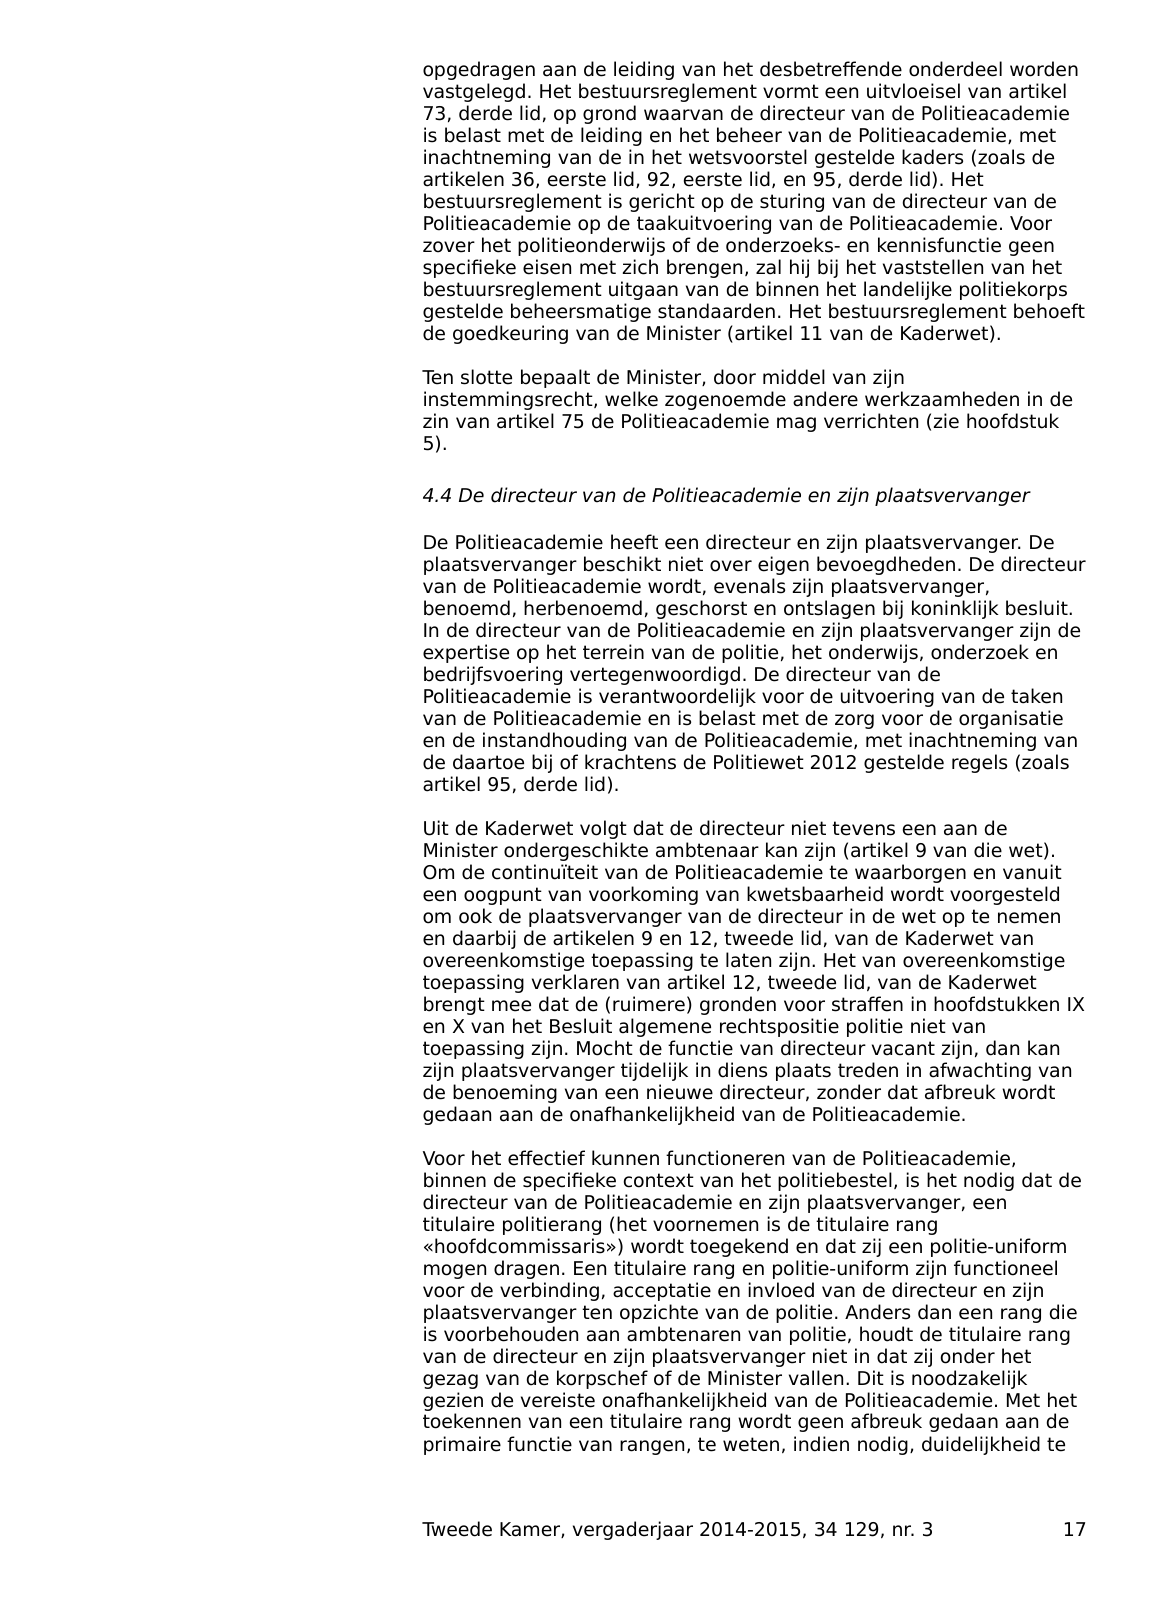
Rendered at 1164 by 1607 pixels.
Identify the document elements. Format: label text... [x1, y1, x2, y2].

text opgedragen aan de leiding van het desbetreffende onderdeel worden vastgelegd. Het bestuursreglement vormt een uitvloeisel van artikel 73, derde lid, op grond waarvan de directeur van de Politieacademie is belast met de leiding en het beheer van de Politieacademie, met inachtneming van de in het wetsvoorstel gestelde kaders (zoals de artikelen 36, eerste lid, 92, eerste lid, en 95, derde lid). Het bestuursreglement is gericht op de sturing van de directeur van de Politieacademie op de taakuitvoering van de Politieacademie. Voor zover het politieonderwijs of de onderzoeks- en kennisfunctie geen specifieke eisen met zich brengen, zal hij bij het vaststellen van het bestuursreglement uitgaan van de binnen het landelijke politiekorps gestelde beheersmatige standaarden. Het bestuursreglement behoeft de goedkeuring van de Minister (artikel 11 van de Kaderwet). [422, 59, 1087, 345]
text Voor het effectief kunnen functioneren van de Politieacademie, binnen de specifieke context van het politiebestel, is het nodig dat de directeur van de Politieacademie en zijn plaatsvervanger, een titulaire politierang (het voornemen is de titulaire rang «hoofdcommissaris») wordt toegekend en dat zij een politie-uniform mogen dragen. Een titulaire rang en politie-uniform zijn functioneel voor de verbinding, acceptatie en invloed van de directeur en zijn plaatsvervanger ten opzichte van de politie. Anders dan een rang die is voorbehouden aan ambtenaren van politie, houdt de titulaire rang van de directeur en zijn plaatsvervanger niet in dat zij onder het gezag van de korpschef of de Minister vallen. Dit is noodzakelijk gezien de vereiste onafhankelijkheid van de Politieacademie. Met het toekennen van een titulaire rang wordt geen afbreuk gedaan aan de primaire functie van rangen, te weten, indien nodig, duidelijkheid te [422, 1148, 1087, 1455]
text Ten slotte bepaalt de Minister, door middel van zijn instemmingsrecht, welke zogenoemde andere werkzaamheden in de zin van artikel 75 de Politieacademie mag verrichten (zie hoofdstuk 5). [422, 367, 1087, 455]
text Uit de Kaderwet volgt dat de directeur niet tevens een aan de Minister ondergeschikte ambtenaar kan zijn (artikel 9 van die wet). Om de continuïteit van de Politieacademie te waarborgen en vanuit een oogpunt van voorkoming van kwetsbaarheid wordt voorgesteld om ook de plaatsvervanger van de directeur in de wet op te nemen en daarbij de artikelen 9 en 12, tweede lid, van de Kaderwet van overeenkomstige toepassing te laten zijn. Het van overeenkomstige toepassing verklaren van artikel 12, tweede lid, van de Kaderwet brengt mee dat de (ruimere) gronden voor straffen in hoofdstukken IX en X van het Besluit algemene rechtspositie politie niet van toepassing zijn. Mocht de functie van directeur vacant zijn, dan kan zijn plaatsvervanger tijdelijk in diens plaats treden in afwachting van de benoeming van een nieuwe directeur, zonder dat afbreuk wordt gedaan aan de onafhankelijkheid van de Politieacademie. [422, 818, 1087, 1126]
text De Politieacademie heeft een directeur en zijn plaatsvervanger. De plaatsvervanger beschikt niet over eigen bevoegdheden. De directeur van de Politieacademie wordt, evenals zijn plaatsvervanger, benoemd, herbenoemd, geschorst en ontslagen bij koninklijk besluit. In de directeur van de Politieacademie en zijn plaatsvervanger zijn de expertise op het terrein van de politie, het onderwijs, onderzoek en bedrijfsvoering vertegenwoordigd. De directeur van de Politieacademie is verantwoordelijk voor de uitvoering van de taken van de Politieacademie en is belast met de zorg voor de organisatie en de instandhouding van de Politieacademie, met inachtneming van de daartoe bij of krachtens de Politiewet 2012 gestelde regels (zoals artikel 95, derde lid). [422, 532, 1087, 796]
subtitle 4.4 De directeur van de Politieacademie en zijn plaatsvervanger [422, 485, 1087, 507]
